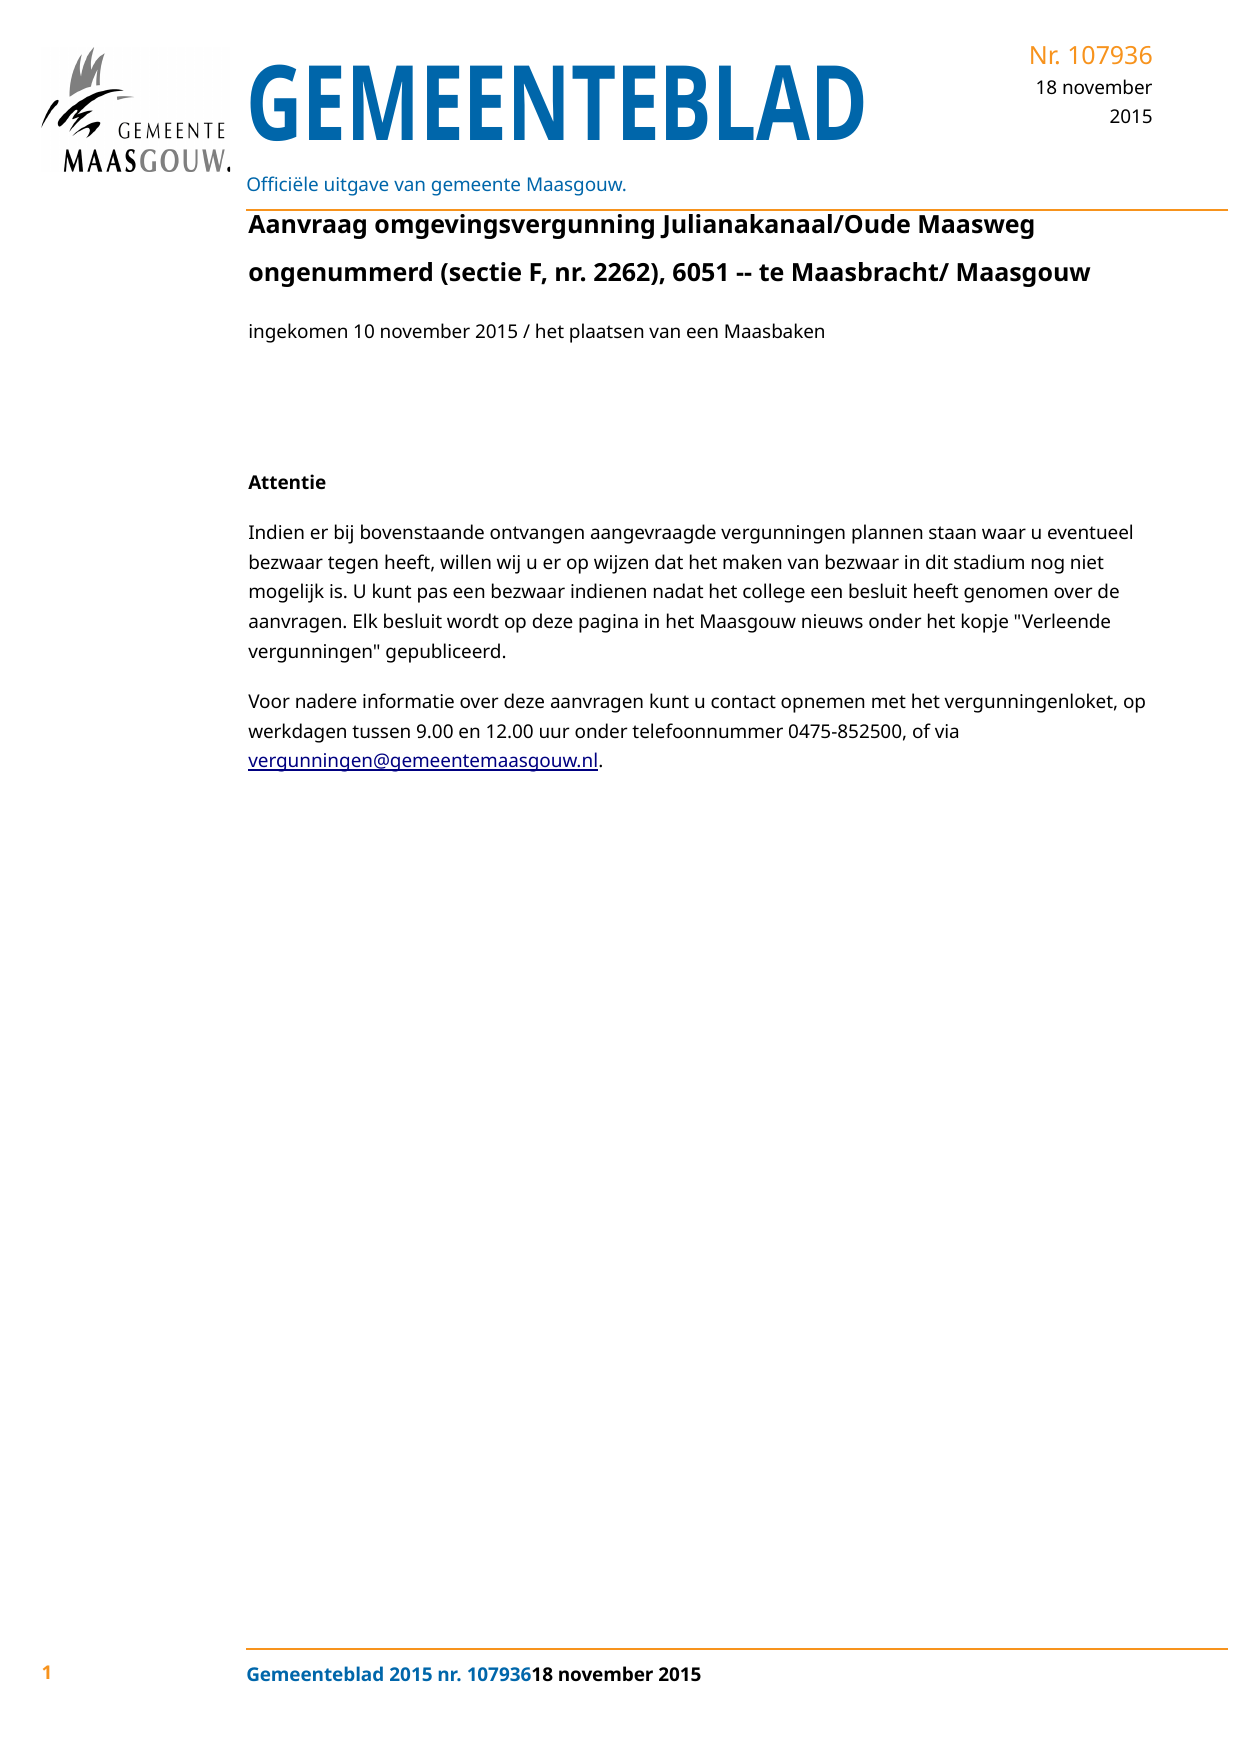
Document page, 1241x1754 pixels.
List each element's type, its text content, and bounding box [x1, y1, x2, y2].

text Aanvraag omgevingsvergunning Julianakanaal/Oude Maasweg ongenummerd (sectie F, nr. 2262), 6051 -- te Maasbracht/ Maasgouw [248, 211, 1152, 288]
text Attentie [248, 469, 1152, 495]
text Indien er bij bovenstaande ontvangen aangevraagde vergunningen plannen staan waar u eventueel bezwaar tegen heeft, willen wij u er op wijzen dat het maken van bezwaar in dit stadium nog niet mogelijk is. U kunt pas een bezwaar indienen nadat het college een besluit heeft genomen over de aanvragen. Elk besluit wordt op deze pagina in het Maasgouw nieuws onder het kopje "Verleende vergunningen" gepubliceerd. [248, 519, 1152, 664]
picture [41, 47, 231, 172]
text Voor nadere informatie over deze aanvragen kunt u contact opnemen met het vergunningenloket, op werkdagen tussen 9.00 en 12.00 uur onder telefoonnummer 0475-852500, of via vergunningen@gemeentemaasgouw.nl. [248, 688, 1152, 773]
text ingekomen 10 november 2015 / het plaatsen van een Maasbaken [248, 318, 1152, 344]
